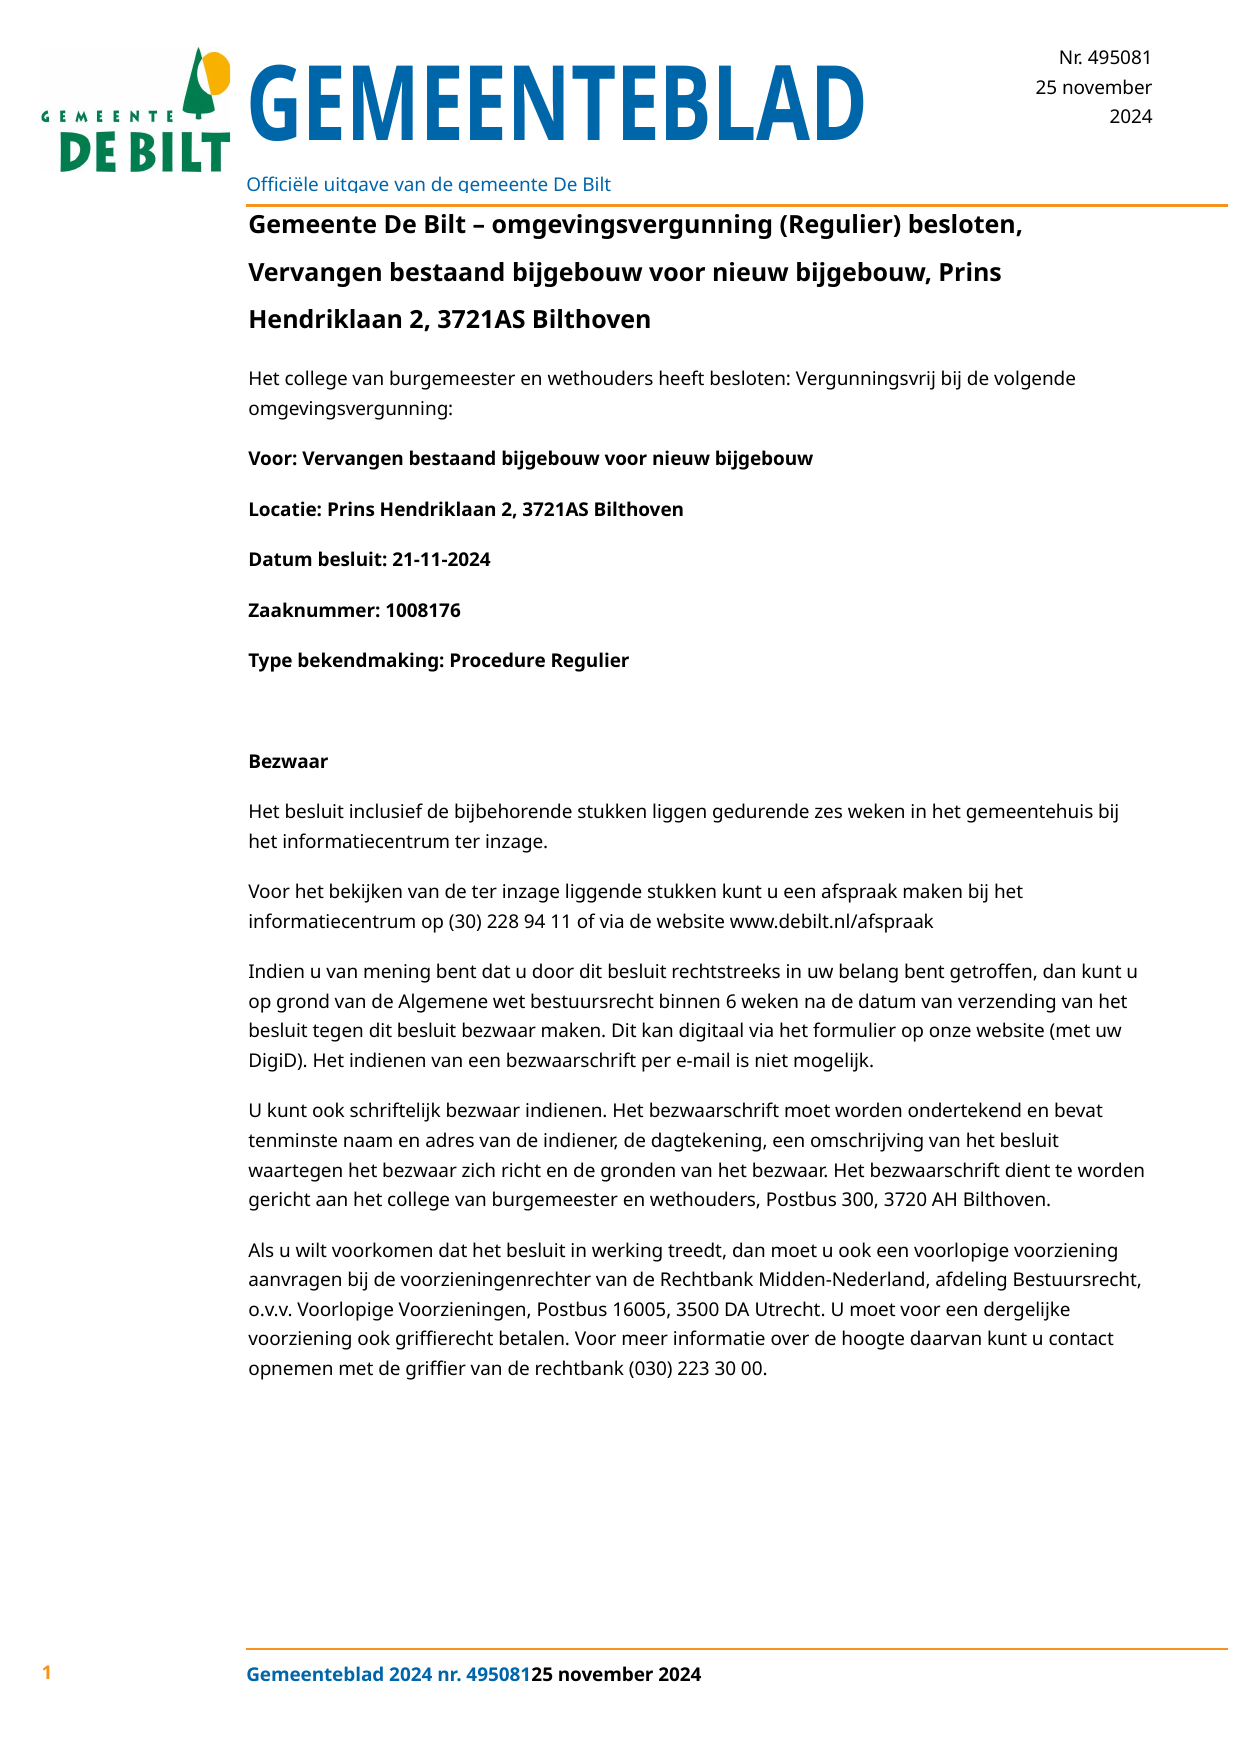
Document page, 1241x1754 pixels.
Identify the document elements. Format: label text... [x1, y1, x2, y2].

text Voor het bekijken van de ter inzage liggende stukken kunt u een afspraak maken bij het informatiecentrum op (30) 228 94 11 of via de website www.debilt.nl/afspraak [248, 878, 1152, 934]
text Locatie: Prins Hendriklaan 2, 3721AS Bilthoven [248, 496, 1152, 522]
text Type bekendmaking: Procedure Regulier [248, 647, 1152, 673]
text Datum besluit: 21-11-2024 [248, 546, 1152, 572]
text Bezwaar [248, 748, 1152, 774]
text Zaaknummer: 1008176 [248, 597, 1152, 622]
text Gemeente De Bilt – omgevingsvergunning (Regulier) besloten, Vervangen bestaand bijgebouw voor nieuw bijgebouw, Prins Hendriklaan 2, 3721AS Bilthoven [248, 207, 1152, 336]
text U kunt ook schriftelijk bezwaar indienen. Het bezwaarschrift moet worden ondertekend en bevat tenminste naam en adres van de indiener, de dagtekening, een omschrijving van het besluit waartegen het bezwaar zich richt en de gronden van het bezwaar. Het bezwaarschrift dient te worden gericht aan het college van burgemeester en wethouders, Postbus 300, 3720 AH Bilthoven. [248, 1098, 1152, 1212]
text Als u wilt voorkomen dat het besluit in werking treedt, dan moet u ook een voorlopige voorziening aanvragen bij de voorzieningenrechter van de Rechtbank Midden-Nederland, afdeling Bestuursrecht, o.v.v. Voorlopige Voorzieningen, Postbus 16005, 3500 DA Utrecht. U moet voor een dergelijke voorziening ook griffierecht betalen. Voor meer informatie over de hoogte daarvan kunt u contact opnemen met de griffier van de rechtbank (030) 223 30 00. [248, 1237, 1152, 1381]
text Het besluit inclusief de bijbehorende stukken liggen gedurende zes weken in het gemeentehuis bij het informatiecentrum ter inzage. [248, 798, 1152, 854]
text Indien u van mening bent dat u door dit besluit rechtstreeks in uw belang bent getroffen, dan kunt u op grond van de Algemene wet bestuursrecht binnen 6 weken na de datum van verzending van het besluit tegen dit besluit bezwaar maken. Dit kan digitaal via het formulier op onze website (met uw DigiD). Het indienen van een bezwaarschrift per e-mail is niet mogelijk. [248, 958, 1152, 1073]
text Het college van burgemeester en wethouders heeft besloten: Vergunningsvrij bij de volgende omgevingsvergunning: [248, 366, 1152, 421]
picture [41, 47, 231, 172]
text Voor: Vervangen bestaand bijgebouw voor nieuw bijgebouw [248, 446, 1152, 471]
